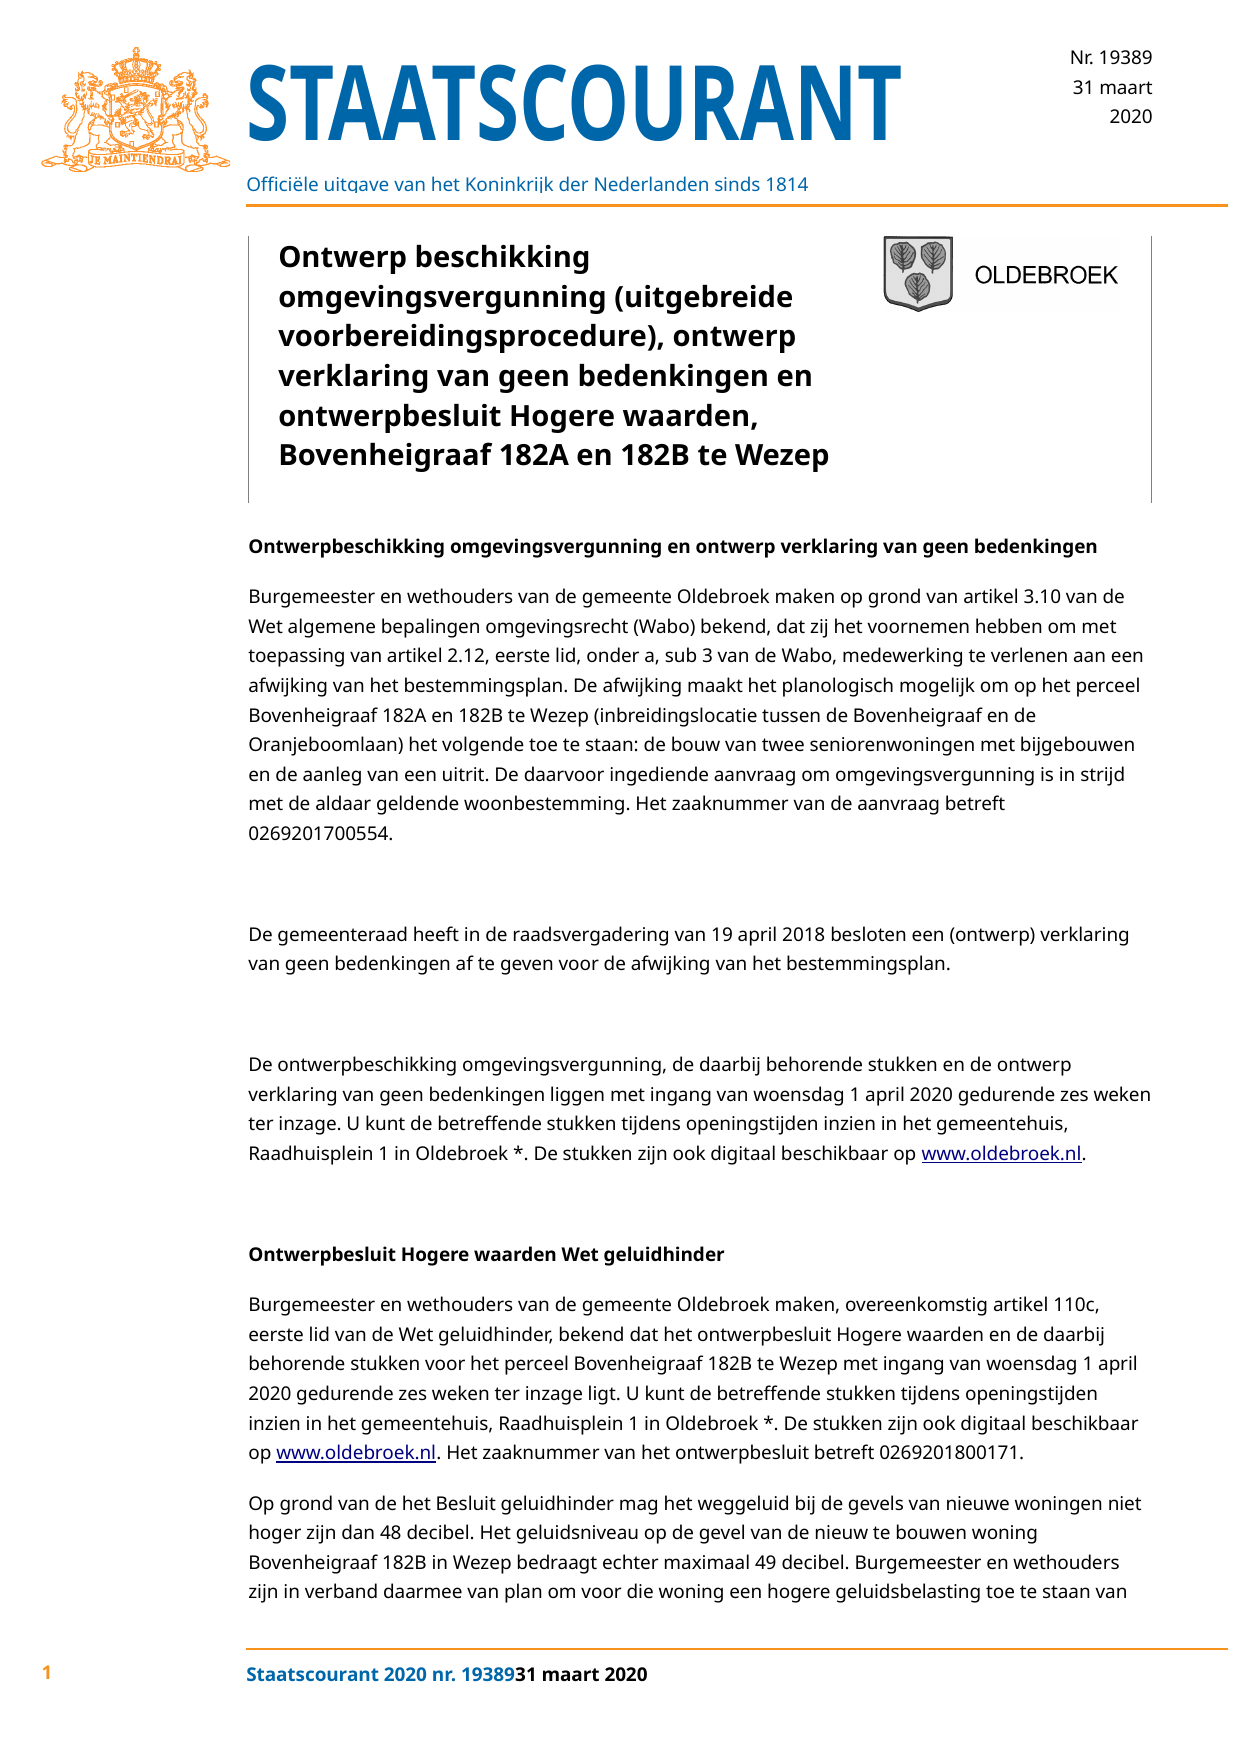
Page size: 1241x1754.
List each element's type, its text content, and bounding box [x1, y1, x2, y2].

text Burgemeester en wethouders van de gemeente Oldebroek maken op grond van artikel 3.10 van de Wet algemene bepalingen omgevingsrecht (Wabo) bekend, dat zij het voornemen hebben om met toepassing van artikel 2.12, eerste lid, onder a, sub 3 van de Wabo, medewerking te verlenen aan een afwijking van het bestemmingsplan. De afwijking maakt het planologisch mogelijk om op het perceel Bovenheigraaf 182A en 182B te Wezep (inbreidingslocatie tussen de Bovenheigraaf en de Oranjeboomlaan) het volgende toe te staan: de bouw van twee seniorenwoningen met bijgebouwen en de aanleg van een uitrit. De daarvoor ingediende aanvraag om omgevingsvergunning is in strijd met de aldaar geldende woonbestemming. Het zaaknummer van de aanvraag betreft 0269201700554. [248, 583, 1152, 846]
text De ontwerpbeschikking omgevingsvergunning, de daarbij behorende stukken en de ontwerp verklaring van geen bedenkingen liggen met ingang van woensdag 1 april 2020 gedurende zes weken ter inzage. U kunt de betreffende stukken tijdens openingstijden inzien in het gemeentehuis, Raadhuisplein 1 in Oldebroek *. De stukken zijn ook digitaal beschikbaar op www.oldebroek.nl. [248, 1051, 1152, 1166]
table_header Ontwerp beschikking omgevingsvergunning (uitgebreide voorbereidingsprocedure), ontwerp verklaring van geen bedenkingen en ontwerpbesluit Hogere waarden, Bovenheigraaf 182A en 182B te Wezep [249, 236, 850, 503]
text Ontwerpbeschikking omgevingsvergunning en ontwerp verklaring van geen bedenkingen [248, 533, 1152, 559]
text Op grond van de het Besluit geluidhinder mag het weggeluid bij de gevels van nieuwe woningen niet hoger zijn dan 48 decibel. Het geluidsniveau op de gevel van de nieuw te bouwen woning Bovenheigraaf 182B in Wezep bedraagt echter maximaal 49 decibel. Burgemeester en wethouders zijn in verband daarmee van plan om voor die woning een hogere geluidsbelasting toe te staan van [248, 1490, 1152, 1604]
text De gemeenteraad heeft in de raadsvergadering van 19 april 2018 besloten een (ontwerp) verklaring van geen bedenkingen af te geven voor de afwijking van het bestemmingsplan. [248, 921, 1152, 976]
text Burgemeester en wethouders van de gemeente Oldebroek maken, overeenkomstig artikel 110c, eerste lid van de Wet geluidhinder, bekend dat het ontwerpbesluit Hogere waarden en de daarbij behorende stukken voor het perceel Bovenheigraaf 182B te Wezep met ingang van woensdag 1 april 2020 gedurende zes weken ter inzage ligt. U kunt de betreffende stukken tijdens openingstijden inzien in het gemeentehuis, Raadhuisplein 1 in Oldebroek *. De stukken zijn ook digitaal beschikbaar op www.oldebroek.nl. Het zaaknummer van het ontwerpbesluit betreft 0269201800171. [248, 1291, 1152, 1465]
table_header [850, 236, 1151, 503]
text Ontwerpbesluit Hogere waarden Wet geluidhinder [248, 1241, 1152, 1267]
picture [882, 236, 1119, 314]
picture [41, 47, 231, 172]
